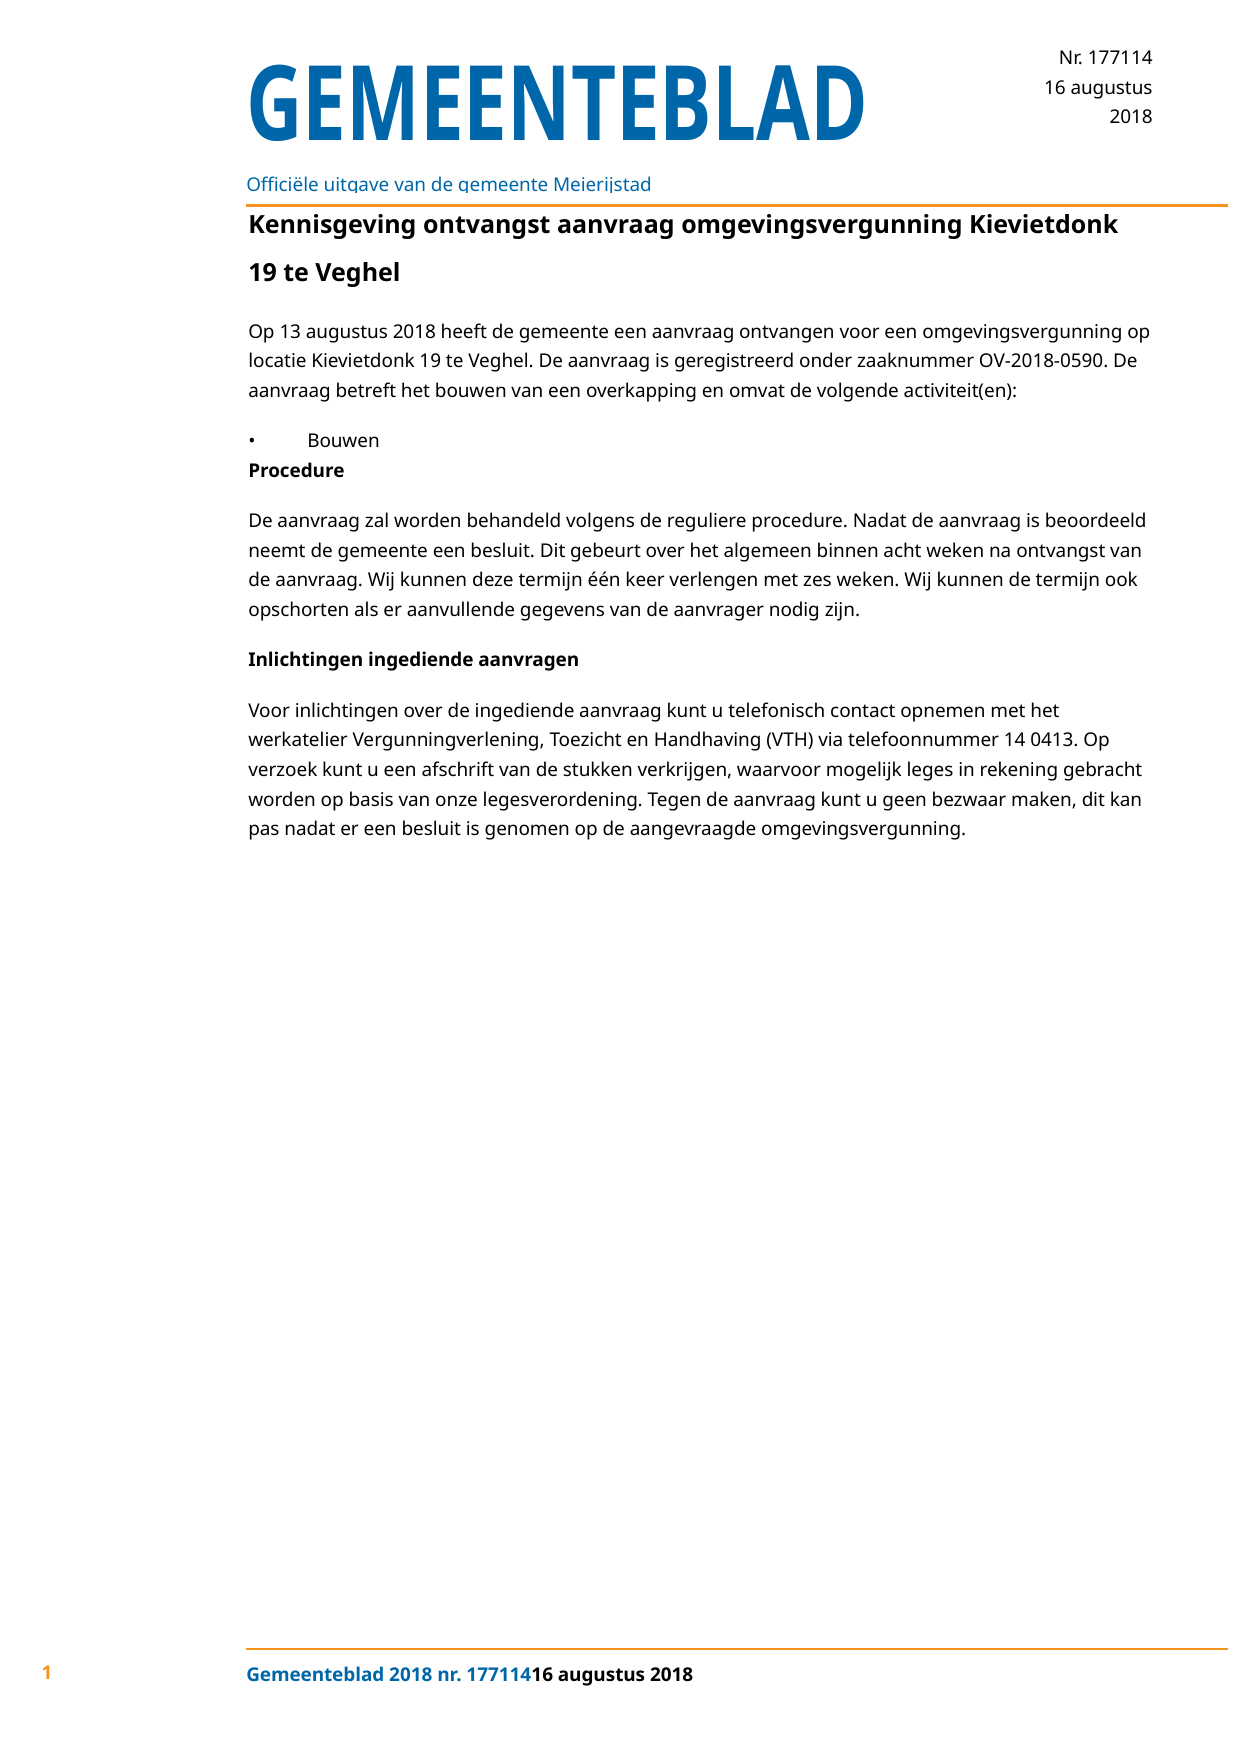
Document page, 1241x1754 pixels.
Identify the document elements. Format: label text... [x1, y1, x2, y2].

text De aanvraag zal worden behandeld volgens de reguliere procedure. Nadat de aanvraag is beoordeeld neemt de gemeente een besluit. Dit gebeurt over het algemeen binnen acht weken na ontvangst van de aanvraag. Wij kunnen deze termijn één keer verlengen met zes weken. Wij kunnen de termijn ook opschorten als er aanvullende gegevens van de aanvrager nodig zijn. [248, 507, 1152, 622]
text Voor inlichtingen over de ingediende aanvraag kunt u telefonisch contact opnemen met het werkatelier Vergunningverlening, Toezicht en Handhaving (VTH) via telefoonnummer 14 0413. Op verzoek kunt u een afschrift van de stukken verkrijgen, waarvoor mogelijk leges in rekening gebracht worden op basis van onze legesverordening. Tegen de aanvraag kunt u geen bezwaar maken, dit kan pas nadat er een besluit is genomen op de aangevraagde omgevingsvergunning. [248, 697, 1152, 841]
text Kennisgeving ontvangst aanvraag omgevingsvergunning Kievietdonk 19 te Veghel [248, 207, 1152, 288]
text Inlichtingen ingediende aanvragen [248, 647, 1152, 672]
text Op 13 augustus 2018 heeft de gemeente een aanvraag ontvangen voor een omgevingsvergunning op locatie Kievietdonk 19 te Veghel. De aanvraag is geregistreerd onder zaaknummer OV-2018-0590. De aanvraag betreft het bouwen van een overkapping en omvat de volgende activiteit(en): [248, 318, 1152, 403]
text Procedure [248, 457, 1152, 483]
list Bouwen [248, 427, 1152, 453]
picture [41, 47, 231, 172]
